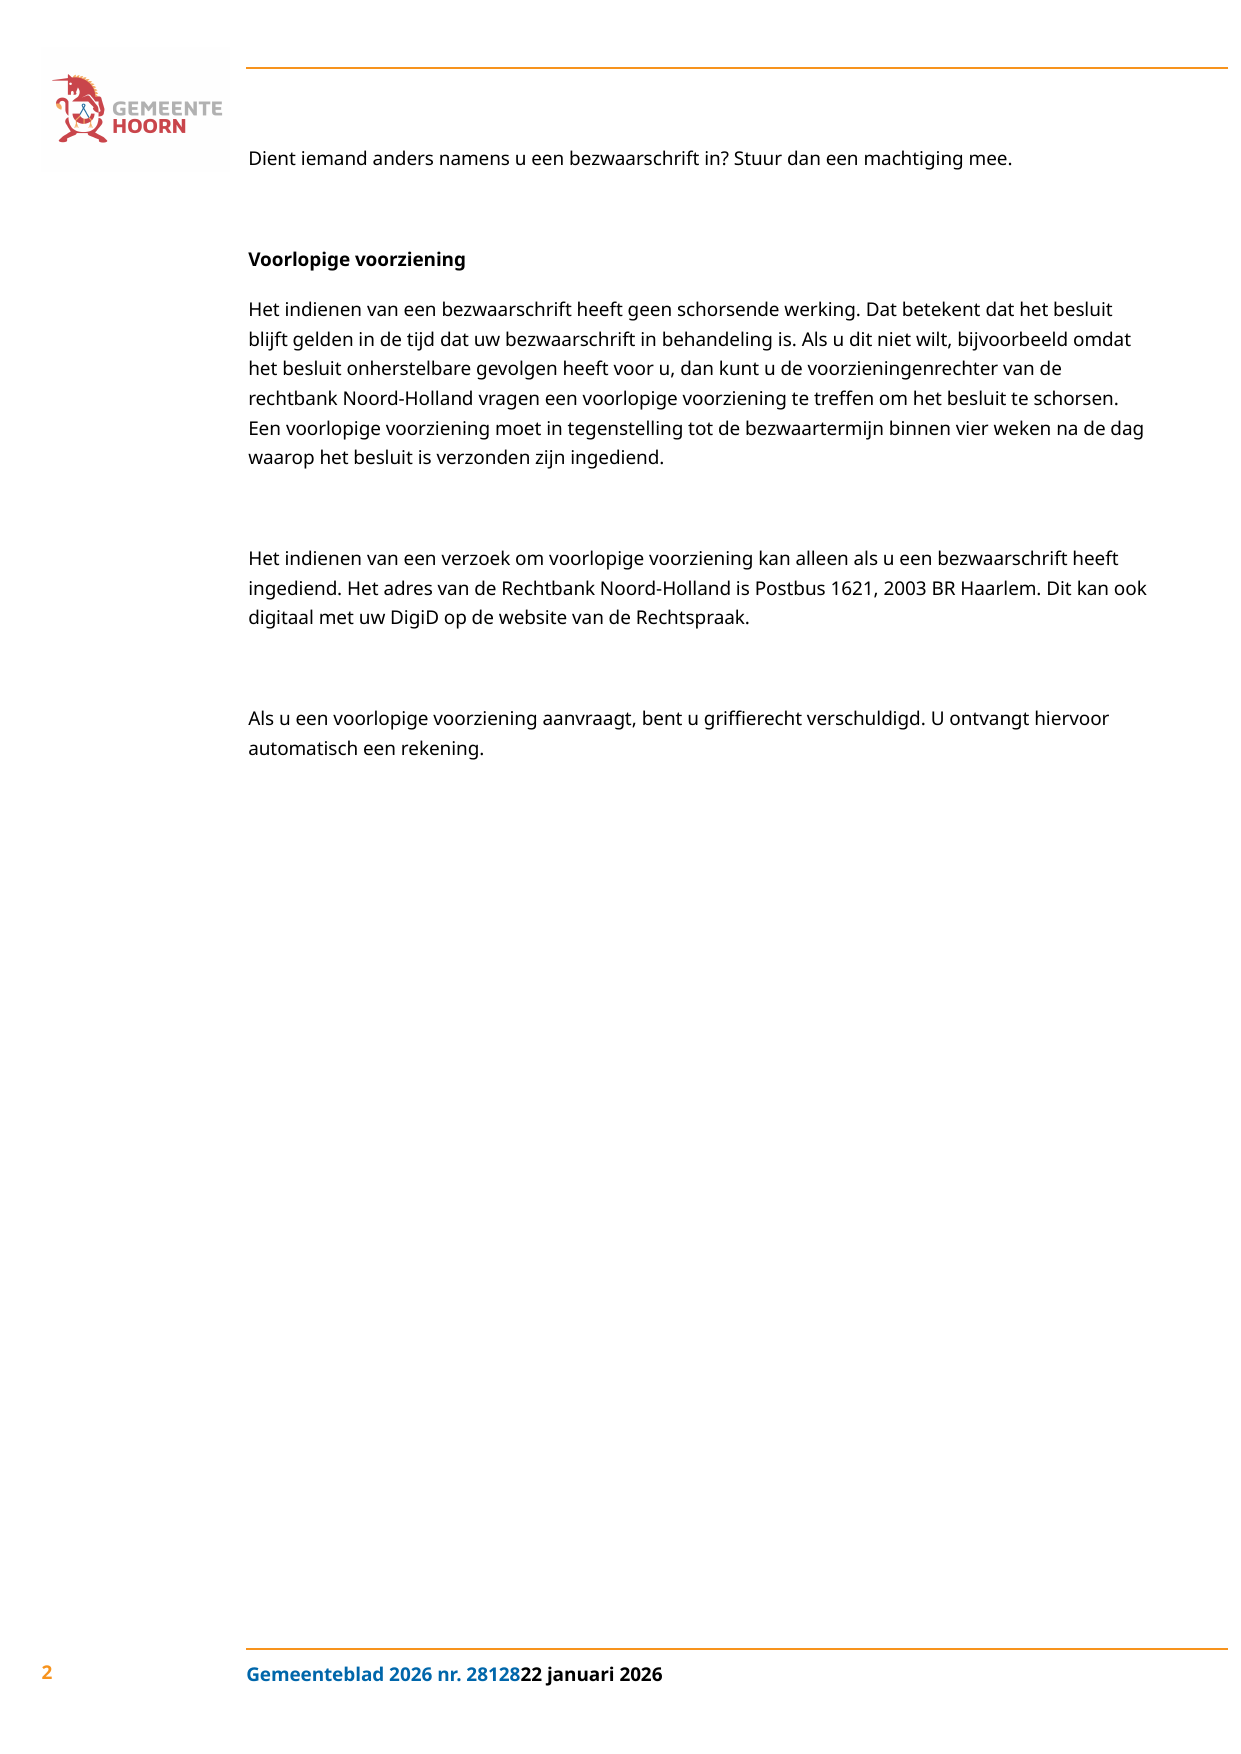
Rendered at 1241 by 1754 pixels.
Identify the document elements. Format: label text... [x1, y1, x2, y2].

text Dient iemand anders namens u een bezwaarschrift in? Stuur dan een machtiging mee. [248, 145, 1152, 171]
text Het indienen van een verzoek om voorlopige voorziening kan alleen als u een bezwaarschrift heeft ingediend. Het adres van de Rechtbank Noord-Holland is Postbus 1621, 2003 BR Haarlem. Dit kan ook digitaal met uw DigiD op de website van de Rechtspraak. [248, 545, 1152, 630]
text Voorlopige voorziening [248, 246, 1152, 272]
text Het indienen van een bezwaarschrift heeft geen schorsende werking. Dat betekent dat het besluit blijft gelden in de tijd dat uw bezwaarschrift in behandeling is. Als u dit niet wilt, bijvoorbeeld omdat het besluit onherstelbare gevolgen heeft voor u, dan kunt u de voorzieningenrechter van de rechtbank Noord-Holland vragen een voorlopige voorziening te treffen om het besluit te schorsen. Een voorlopige voorziening moet in tegenstelling tot de bezwaartermijn binnen vier weken na de dag waarop het besluit is verzonden zijn ingediend. [248, 296, 1152, 470]
text Als u een voorlopige voorziening aanvraagt, bent u griffierecht verschuldigd. U ontvangt hiervoor automatisch een rekening. [248, 705, 1152, 761]
picture [41, 47, 231, 172]
